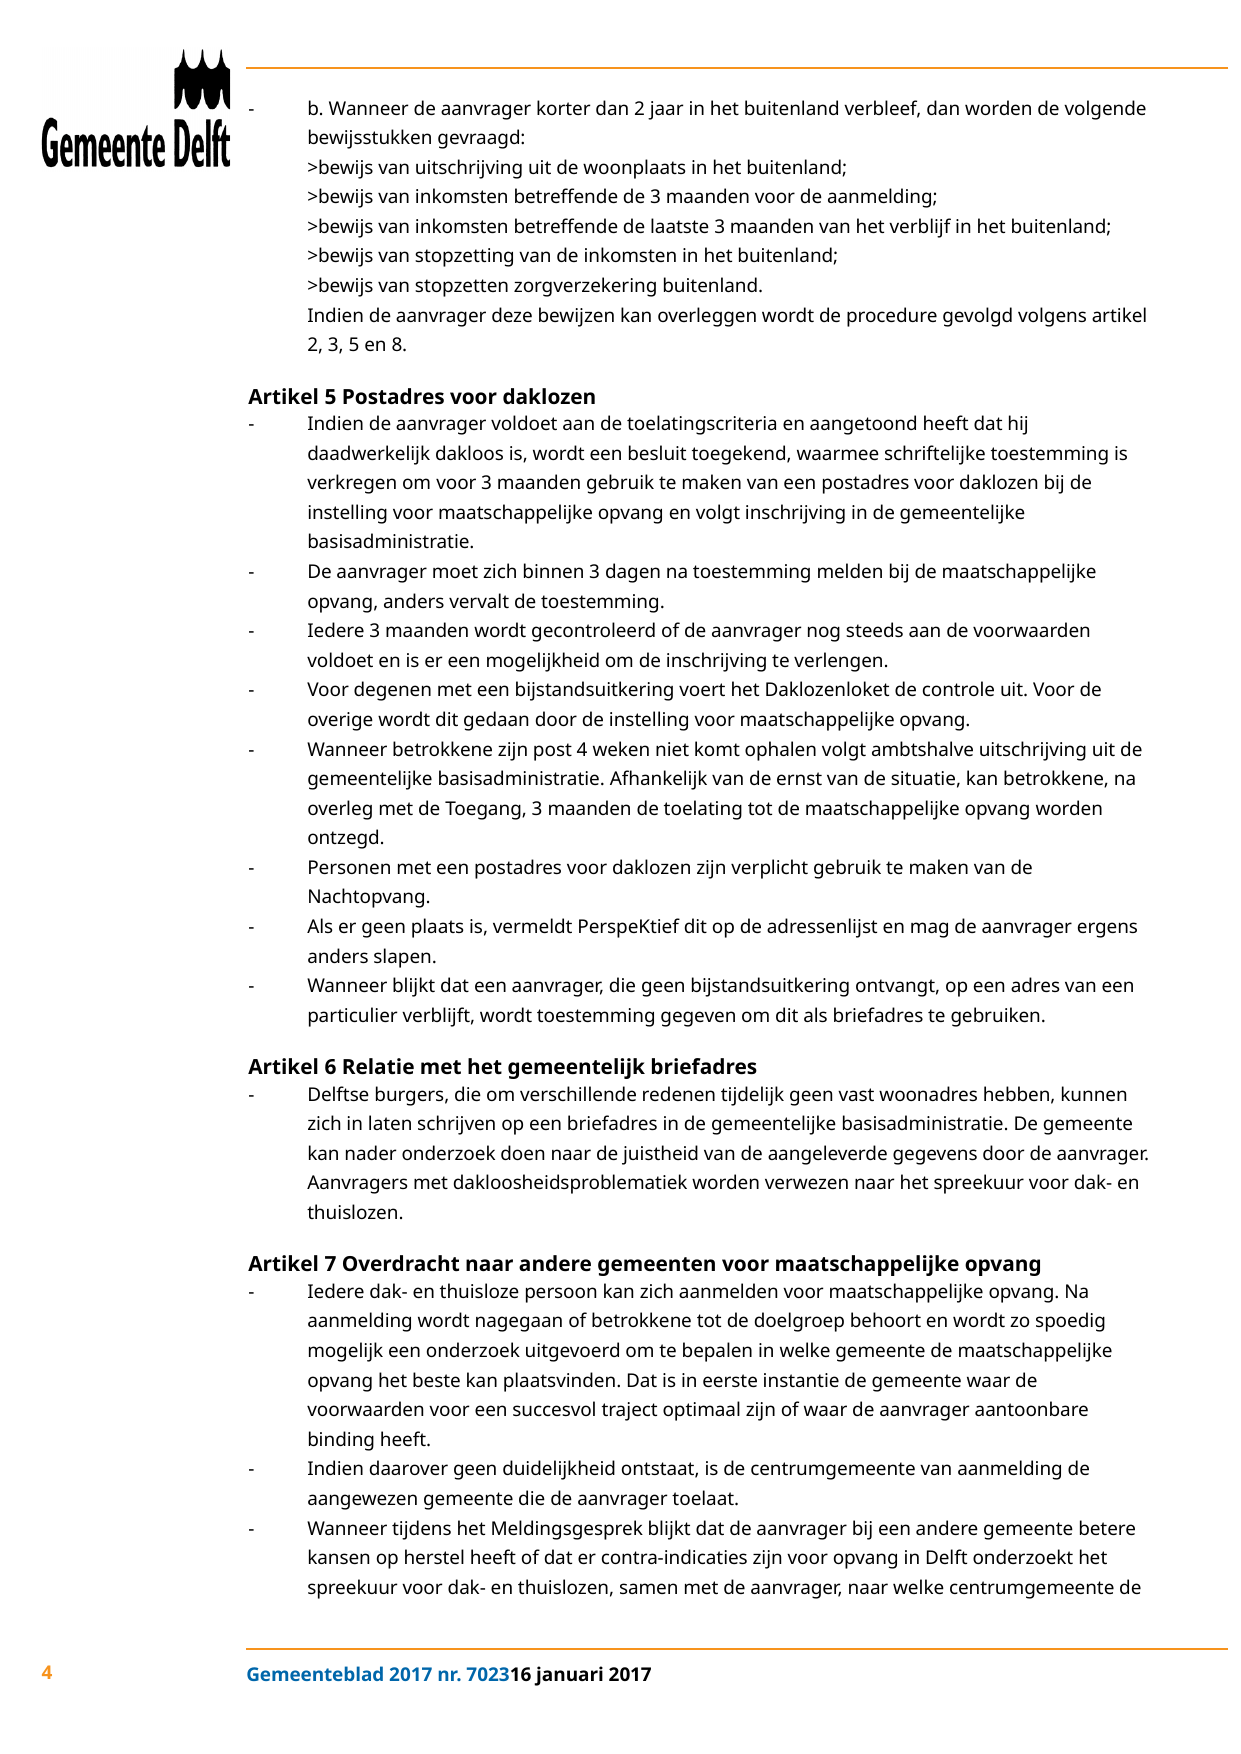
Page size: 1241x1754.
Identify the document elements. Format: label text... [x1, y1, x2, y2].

list b. Wanneer de aanvrager korter dan 2 jaar in het buitenland verbleef, dan worden de volgende bewijsstukken gevraagd: [248, 95, 1152, 150]
list >bewijs van inkomsten betreffende de 3 maanden voor de aanmelding; [248, 183, 1152, 209]
list Iedere 3 maanden wordt gecontroleerd of de aanvrager nog steeds aan de voorwaarden voldoet en is er een mogelijkheid om de inschrijving te verlengen. [248, 617, 1152, 673]
text Artikel 5 Postadres voor daklozen [248, 382, 1152, 410]
list Indien de aanvrager voldoet aan de toelatingscriteria en aangetoond heeft dat hij daadwerkelijk dakloos is, wordt een besluit toegekend, waarmee schriftelijke toestemming is verkregen om voor 3 maanden gebruik te maken van een postadres voor daklozen bij de instelling voor maatschappelijke opvang en volgt inschrijving in de gemeentelijke basisadministratie. [248, 410, 1152, 554]
list De aanvrager moet zich binnen 3 dagen na toestemming melden bij de maatschappelijke opvang, anders vervalt de toestemming. [248, 558, 1152, 613]
list Voor degenen met een bijstandsuitkering voert het Daklozenloket de controle uit. Voor de overige wordt dit gedaan door de instelling voor maatschappelijke opvang. [248, 677, 1152, 732]
list Indien de aanvrager deze bewijzen kan overleggen wordt de procedure gevolgd volgens artikel 2, 3, 5 en 8. [248, 302, 1152, 357]
list Wanneer betrokkene zijn post 4 weken niet komt ophalen volgt ambtshalve uitschrijving uit de gemeentelijke basisadministratie. Afhankelijk van de ernst van de situatie, kan betrokkene, na overleg met de Toegang, 3 maanden de toelating tot de maatschappelijke opvang worden ontzegd. [248, 736, 1152, 850]
list Wanneer tijdens het Meldingsgesprek blijkt dat de aanvrager bij een andere gemeente betere kansen op herstel heeft of dat er contra-indicaties zijn voor opvang in Delft onderzoekt het spreekuur voor dak- en thuislozen, samen met de aanvrager, naar welke centrumgemeente de [248, 1515, 1152, 1599]
list Delftse burgers, die om verschillende redenen tijdelijk geen vast woonadres hebben, kunnen zich in laten schrijven op een briefadres in de gemeentelijke basisadministratie. De gemeente kan nader onderzoek doen naar de juistheid van de aangeleverde gegevens door de aanvrager. Aanvragers met dakloosheidsproblematiek worden verwezen naar het spreekuur voor dak- en thuislozen. [248, 1081, 1152, 1225]
picture [41, 47, 231, 172]
list >bewijs van stopzetten zorgverzekering buitenland. [248, 272, 1152, 298]
list Iedere dak- en thuisloze persoon kan zich aanmelden voor maatschappelijke opvang. Na aanmelding wordt nagegaan of betrokkene tot de doelgroep behoort en wordt zo spoedig mogelijk een onderzoek uitgevoerd om te bepalen in welke gemeente de maatschappelijke opvang het beste kan plaatsvinden. Dat is in eerste instantie de gemeente waar de voorwaarden voor een succesvol traject optimaal zijn of waar de aanvrager aantoonbare binding heeft. [248, 1278, 1152, 1452]
text Artikel 7 Overdracht naar andere gemeenten voor maatschappelijke opvang [248, 1249, 1152, 1278]
text Artikel 6 Relatie met het gemeentelijk briefadres [248, 1052, 1152, 1081]
list >bewijs van uitschrijving uit de woonplaats in het buitenland; [248, 154, 1152, 180]
list Wanneer blijkt dat een aanvrager, die geen bijstandsuitkering ontvangt, op een adres van een particulier verblijft, wordt toestemming gegeven om dit als briefadres te gebruiken. [248, 972, 1152, 1028]
list Indien daarover geen duidelijkheid ontstaat, is de centrumgemeente van aanmelding de aangewezen gemeente die de aanvrager toelaat. [248, 1456, 1152, 1511]
list >bewijs van inkomsten betreffende de laatste 3 maanden van het verblijf in het buitenland; [248, 213, 1152, 239]
list Als er geen plaats is, vermeldt PerspeKtief dit op de adressenlijst en mag de aanvrager ergens anders slapen. [248, 913, 1152, 968]
list >bewijs van stopzetting van de inkomsten in het buitenland; [248, 243, 1152, 268]
list Personen met een postadres voor daklozen zijn verplicht gebruik te maken van de Nachtopvang. [248, 854, 1152, 909]
